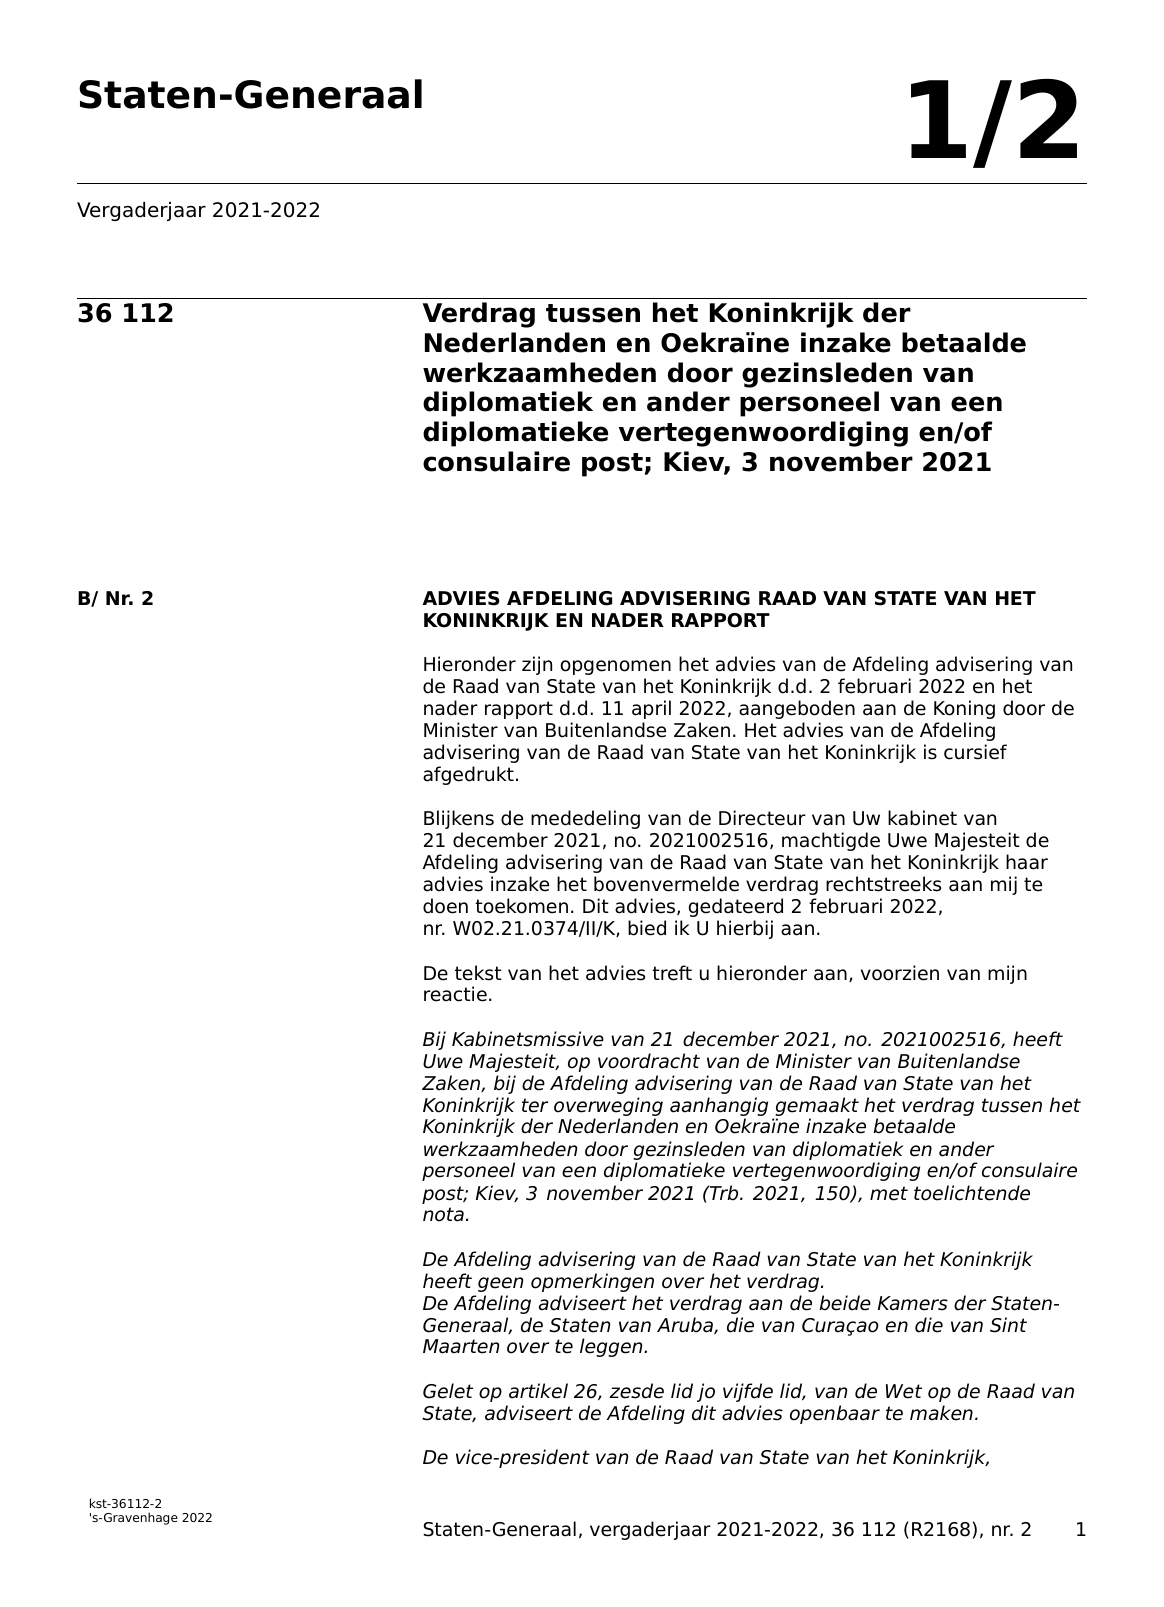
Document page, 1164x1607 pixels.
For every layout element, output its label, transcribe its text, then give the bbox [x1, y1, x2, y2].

text Gelet op artikel 26, zesde lid jo vijfde lid, van de Wet op de Raad van State, adviseert de Afdeling dit advies openbaar te maken. [422, 1381, 1087, 1424]
text Blijkens de mededeling van de Directeur van Uw kabinet van 21 december 2021, no. 2021002516, machtigde Uwe Majesteit de Afdeling advisering van de Raad van State van het Koninkrijk haar advies inzake het bovenvermelde verdrag rechtstreeks aan mij te doen toekomen. Dit advies, gedateerd 2 februari 2022, nr. W02.21.0374/II/K, bied ik U hierbij aan. [422, 808, 1087, 940]
text Hieronder zijn opgenomen het advies van de Afdeling advisering van de Raad van State van het Koninkrijk d.d. 2 februari 2022 en het nader rapport d.d. 11 april 2022, aangeboden aan de Koning door de Minister van Buitenlandse Zaken. Het advies van de Afdeling advisering van de Raad van State van het Koninkrijk is cursief afgedrukt. [422, 654, 1087, 786]
table_cell Vergaderjaar 2021-2022 [77, 184, 1087, 298]
text De Afdeling adviseert het verdrag aan de beide Kamers der Staten-Generaal, de Staten van Aruba, die van Curaçao en die van Sint Maarten over te leggen. [422, 1292, 1087, 1358]
text De Afdeling advisering van de Raad van State van het Koninkrijk heeft geen opmerkingen over het verdrag. [422, 1248, 1087, 1292]
text De vice-president van de Raad van State van het Koninkrijk, [422, 1447, 1087, 1469]
table_header 1/2 [886, 59, 1087, 183]
table_header Staten-Generaal [77, 59, 886, 183]
subtitle B/ Nr. 2 ADVIES AFDELING ADVISERING RAAD VAN STATE VAN HET KONINKRIJK EN NADER RAPPORT [77, 588, 1087, 632]
text 's-Gravenhage 2022 [88, 1511, 323, 1525]
text Bij Kabinetsmissive van 21 december 2021, no. 2021002516, heeft Uwe Majesteit, op voordracht van de Minister van Buitenlandse Zaken, bij de Afdeling advisering van de Raad van State van het Koninkrijk ter overweging aanhangig gemaakt het verdrag tussen het Koninkrijk der Nederlanden en Oekraïne inzake betaalde werkzaamheden door gezinsleden van diplomatiek en ander personeel van een diplomatieke vertegenwoordiging en/of consulaire post; Kiev, 3 november 2021 (Trb. 2021, 150), met toelichtende nota. [422, 1028, 1087, 1226]
text kst-36112-2 [88, 1497, 323, 1511]
subtitle 36 112 Verdrag tussen het Koninkrijk der Nederlanden en Oekraïne inzake betaalde werkzaamheden door gezinsleden van diplomatiek en ander personeel van een diplomatieke vertegenwoordiging en/of consulaire post; Kiev, 3 november 2021 [77, 299, 1087, 477]
text De tekst van het advies treft u hieronder aan, voorzien van mijn reactie. [422, 962, 1087, 1006]
